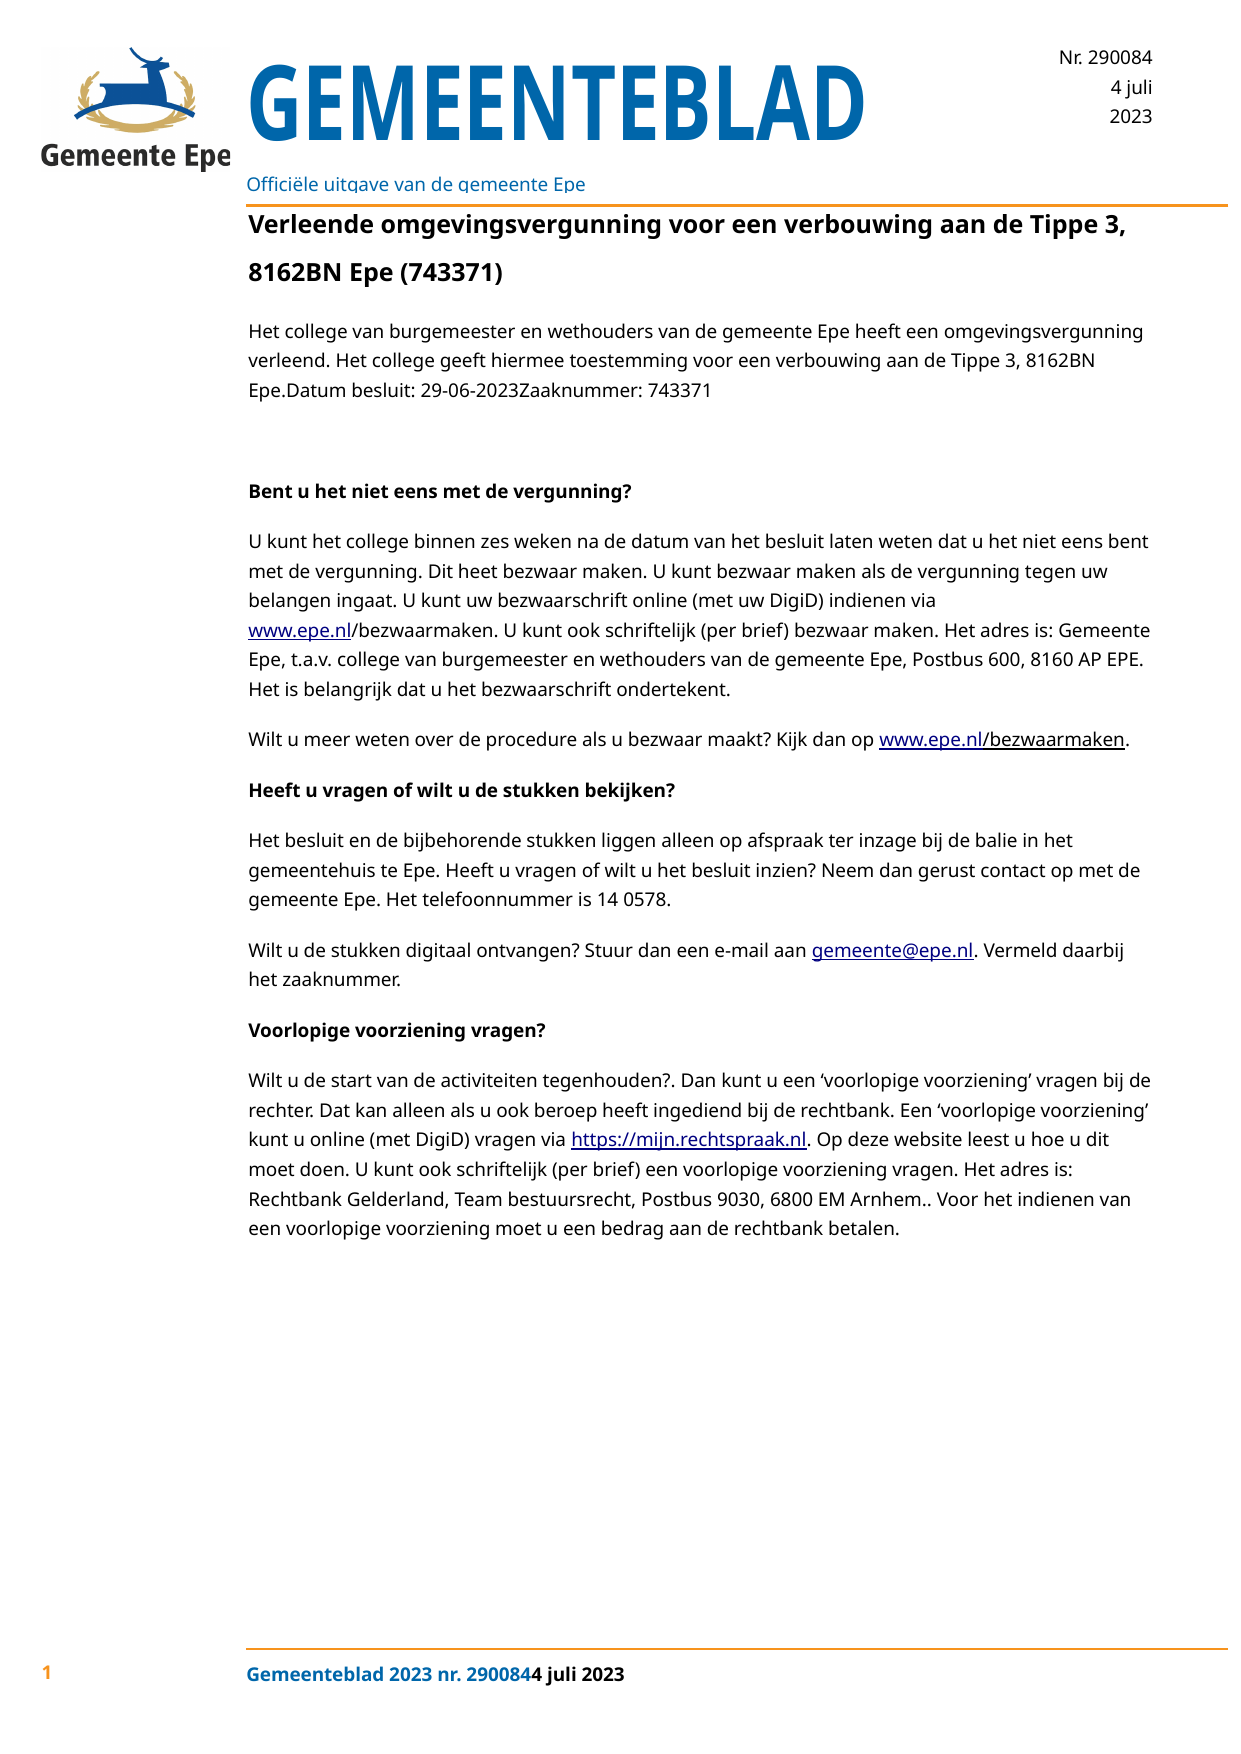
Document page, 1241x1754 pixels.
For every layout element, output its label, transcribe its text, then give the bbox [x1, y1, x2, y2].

text Het college van burgemeester en wethouders van de gemeente Epe heeft een omgevingsvergunning verleend. Het college geeft hiermee toestemming voor een verbouwing aan de Tippe 3, 8162BN Epe.Datum besluit: 29-06-2023Zaaknummer: 743371 [248, 318, 1152, 403]
text Verleende omgevingsvergunning voor een verbouwing aan de Tippe 3, 8162BN Epe (743371) [248, 207, 1152, 288]
text Bent u het niet eens met de vergunning? [248, 478, 1152, 504]
text Wilt u de stukken digitaal ontvangen? Stuur dan een e-mail aan gemeente@epe.nl. Vermeld daarbij het zaaknummer. [248, 937, 1152, 992]
text Voorlopige voorziening vragen? [248, 1017, 1152, 1043]
text Heeft u vragen of wilt u de stukken bekijken? [248, 777, 1152, 803]
text Wilt u de start van de activiteiten tegenhouden?. Dan kunt u een ‘voorlopige voorziening’ vragen bij de rechter. Dat kan alleen als u ook beroep heeft ingediend bij de rechtbank. Een ‘voorlopige voorziening’ kunt u online (met DigiD) vragen via https://mijn.rechtspraak.nl. Op deze website leest u hoe u dit moet doen. U kunt ook schriftelijk (per brief) een voorlopige voorziening vragen. Het adres is: Rechtbank Gelderland, Team bestuursrecht, Postbus 9030, 6800 EM Arnhem.. Voor het indienen van een voorlopige voorziening moet u een bedrag aan de rechtbank betalen. [248, 1067, 1152, 1241]
text Het besluit en de bijbehorende stukken liggen alleen op afspraak ter inzage bij de balie in het gemeentehuis te Epe. Heeft u vragen of wilt u het besluit inzien? Neem dan gerust contact op met de gemeente Epe. Het telefoonnummer is 14 0578. [248, 827, 1152, 912]
text Wilt u meer weten over de procedure als u bezwaar maakt? Kijk dan op www.epe.nl/bezwaarmaken. [248, 727, 1152, 752]
picture [41, 47, 231, 172]
text U kunt het college binnen zes weken na de datum van het besluit laten weten dat u het niet eens bent met de vergunning. Dit heet bezwaar maken. U kunt bezwaar maken als de vergunning tegen uw belangen ingaat. U kunt uw bezwaarschrift online (met uw DigiD) indienen via www.epe.nl/bezwaarmaken. U kunt ook schriftelijk (per brief) bezwaar maken. Het adres is: Gemeente Epe, t.a.v. college van burgemeester en wethouders van de gemeente Epe, Postbus 600, 8160 AP EPE. Het is belangrijk dat u het bezwaarschrift ondertekent. [248, 528, 1152, 702]
